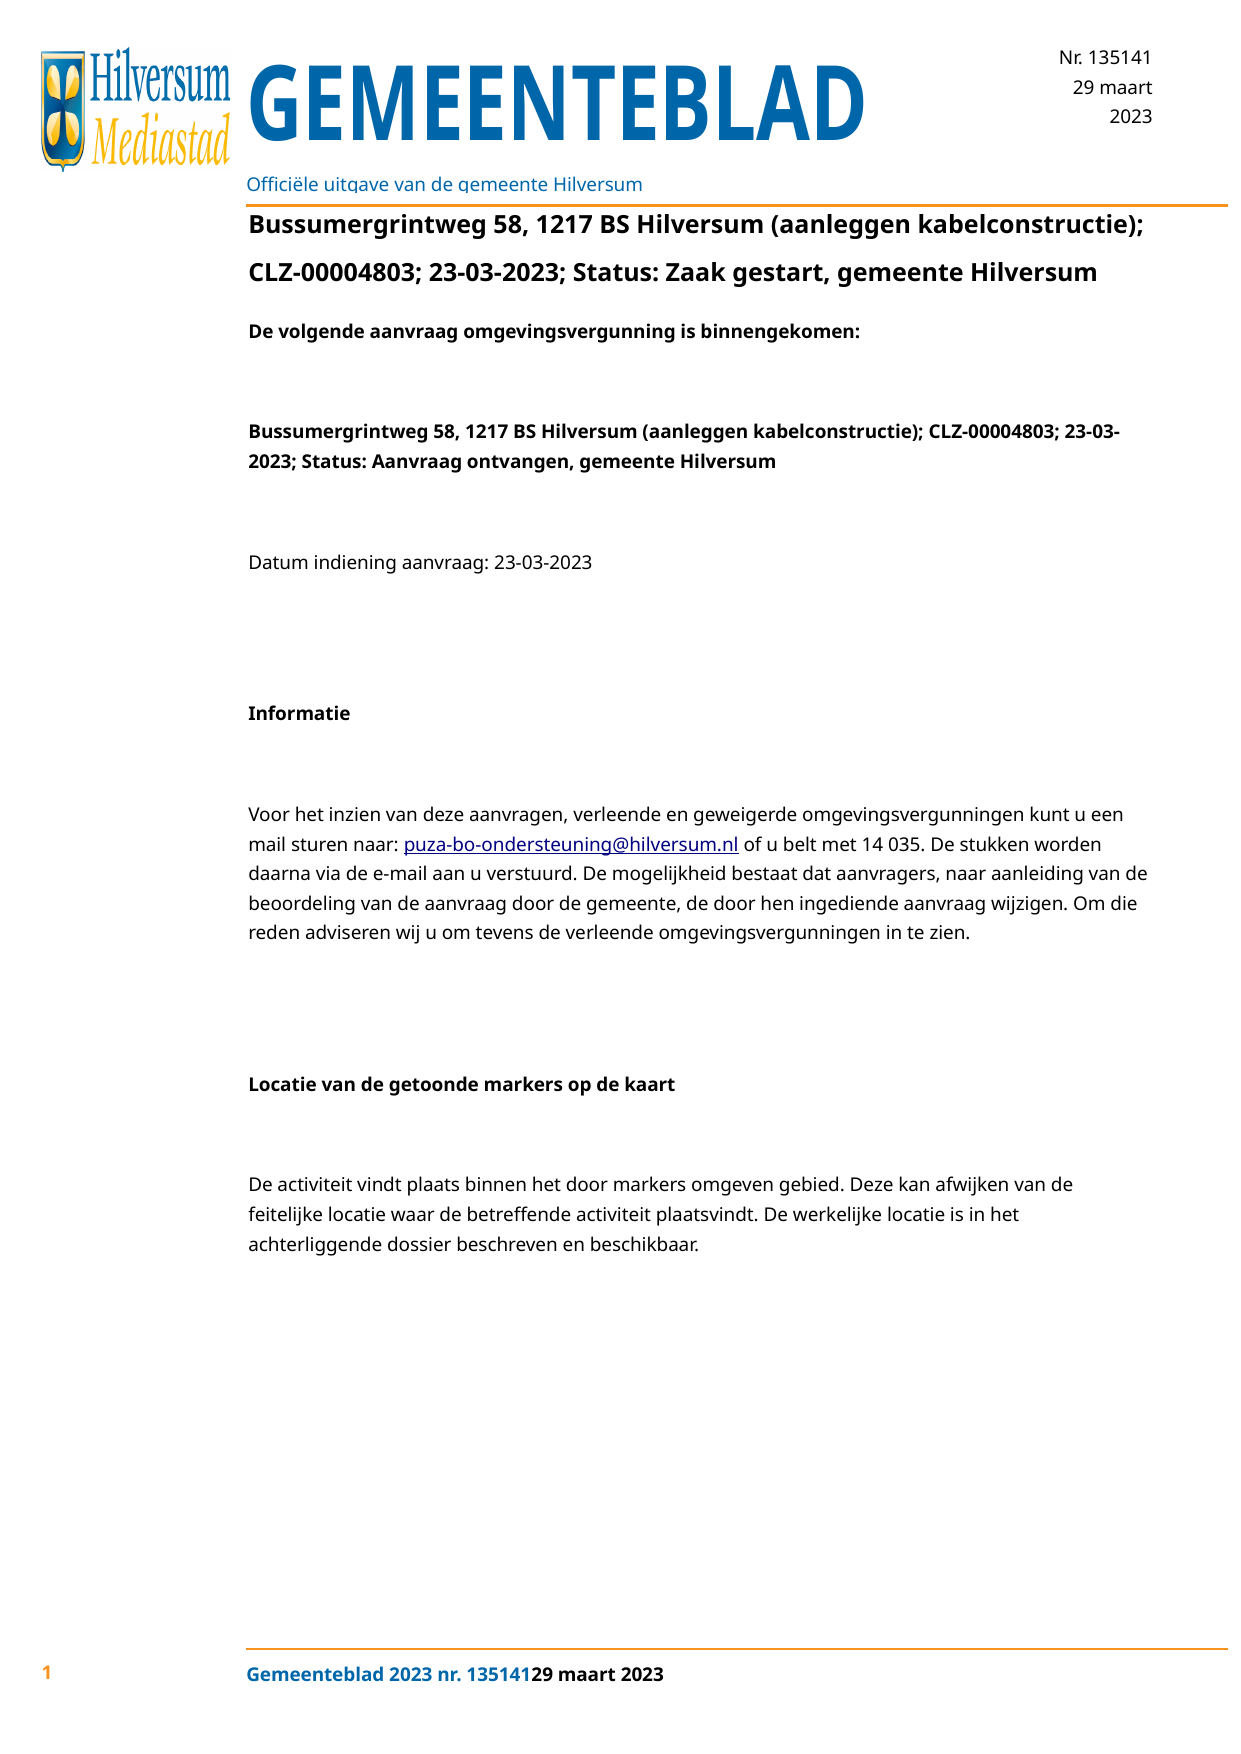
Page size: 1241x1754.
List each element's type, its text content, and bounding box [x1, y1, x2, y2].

text De activiteit vindt plaats binnen het door markers omgeven gebied. Deze kan afwijken van de feitelijke locatie waar de betreffende activiteit plaatsvindt. De werkelijke locatie is in het achterliggende dossier beschreven en beschikbaar. [248, 1172, 1152, 1257]
text De volgende aanvraag omgevingsvergunning is binnengekomen: [248, 318, 1152, 344]
text Datum indiening aanvraag: 23-03-2023 [248, 549, 1152, 575]
picture [41, 47, 231, 172]
text Bussumergrintweg 58, 1217 BS Hilversum (aanleggen kabelconstructie); CLZ-00004803; 23-03-2023; Status: Aanvraag ontvangen, gemeente Hilversum [248, 419, 1152, 474]
text Locatie van de getoonde markers op de kaart [248, 1071, 1152, 1097]
text Informatie [248, 700, 1152, 726]
text Voor het inzien van deze aanvragen, verleende en geweigerde omgevingsvergunningen kunt u een mail sturen naar: puza-bo-ondersteuning@hilversum.nl of u belt met 14 035. De stukken worden daarna via de e-mail aan u verstuurd. De mogelijkheid bestaat dat aanvragers, naar aanleiding van de beoordeling van de aanvraag door de gemeente, de door hen ingediende aanvraag wijzigen. Om die reden adviseren wij u om tevens de verleende omgevingsvergunningen in te zien. [248, 801, 1152, 945]
text Bussumergrintweg 58, 1217 BS Hilversum (aanleggen kabelconstructie); CLZ-00004803; 23-03-2023; Status: Zaak gestart, gemeente Hilversum [248, 207, 1152, 288]
